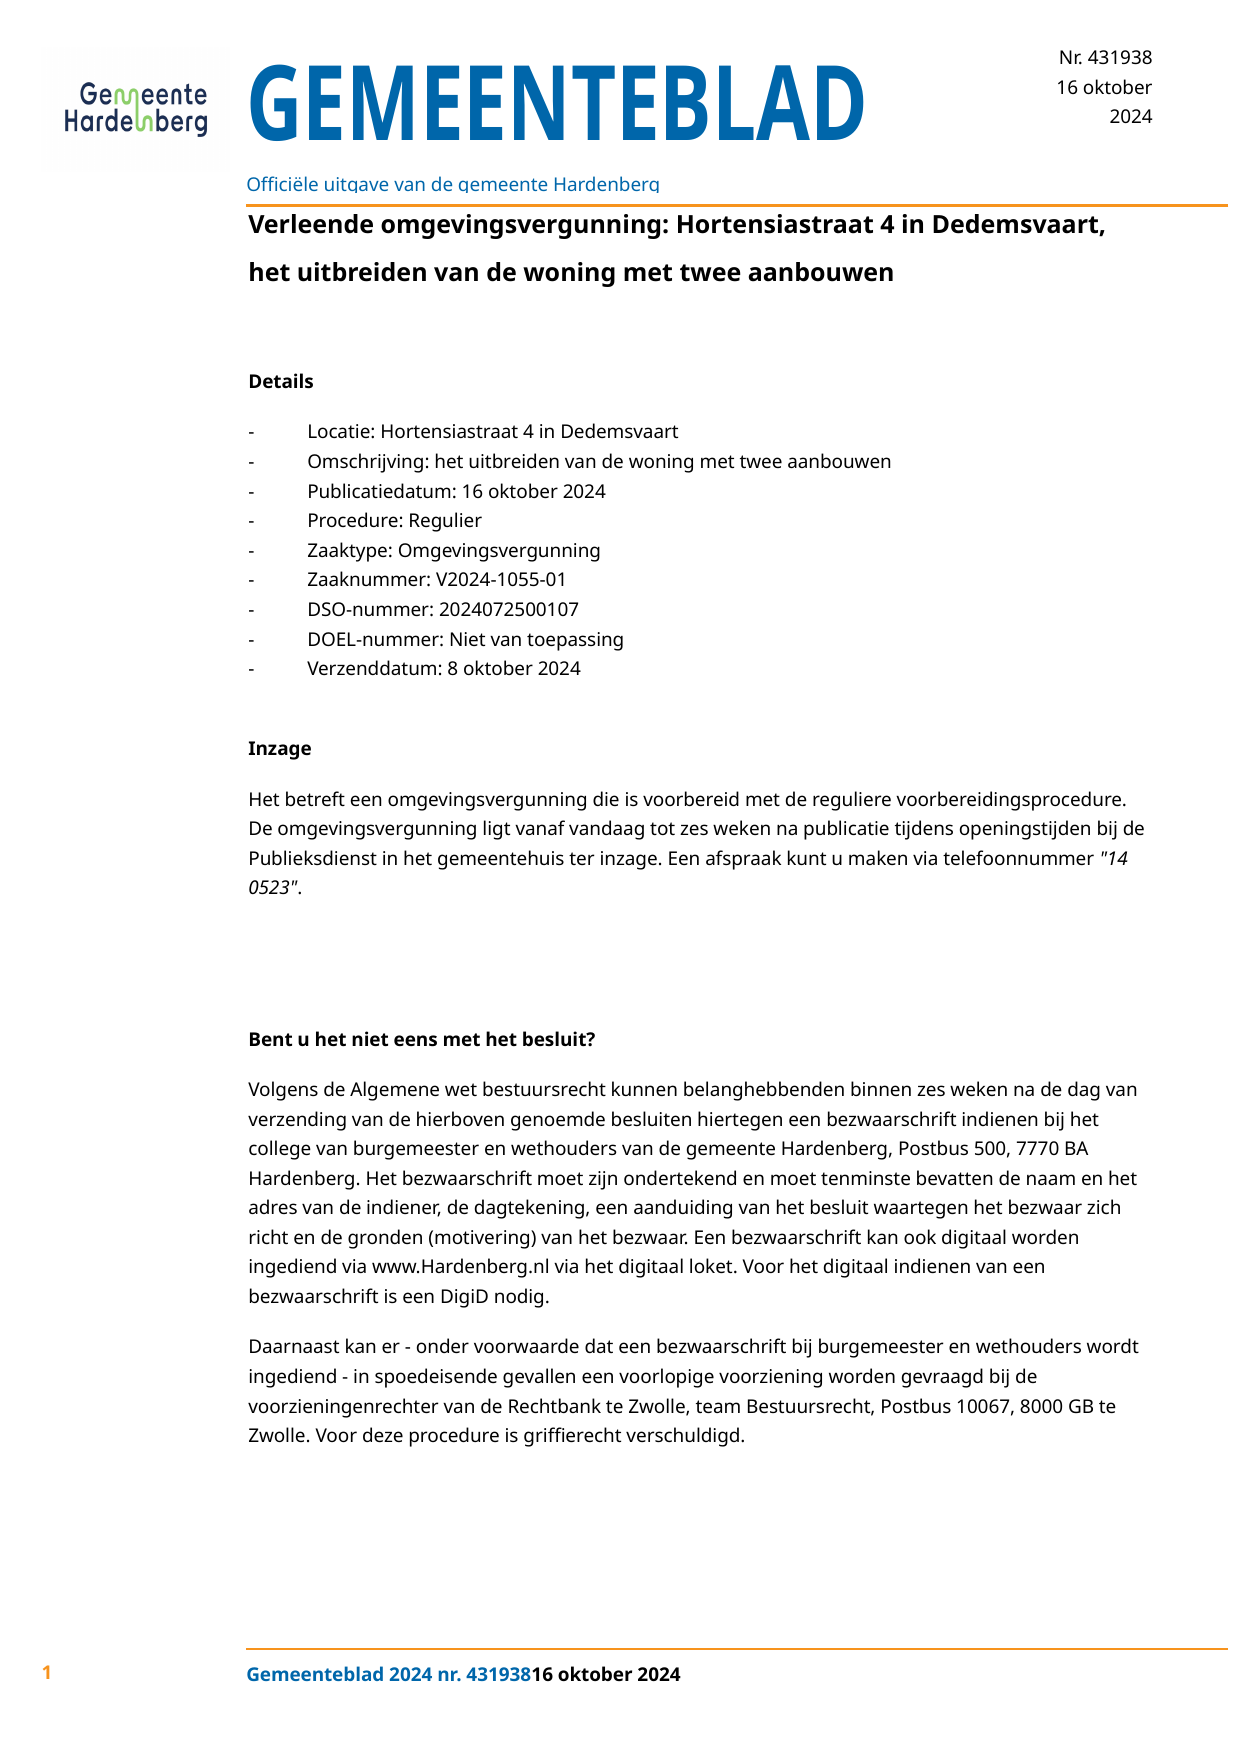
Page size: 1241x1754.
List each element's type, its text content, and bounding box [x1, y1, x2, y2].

text Volgens de Algemene wet bestuursrecht kunnen belanghebbenden binnen zes weken na de dag van verzending van de hierboven genoemde besluiten hiertegen een bezwaarschrift indienen bij het college van burgemeester en wethouders van de gemeente Hardenberg, Postbus 500, 7770 BA Hardenberg. Het bezwaarschrift moet zijn ondertekend en moet tenminste bevatten de naam en het adres van de indiener, de dagtekening, een aanduiding van het besluit waartegen het bezwaar zich richt en de gronden (motivering) van het bezwaar. Een bezwaarschrift kan ook digitaal worden ingediend via www.Hardenberg.nl via het digitaal loket. Voor het digitaal indienen van een bezwaarschrift is een DigiD nodig. [248, 1076, 1152, 1309]
list Zaaknummer: V2024-1055-01 [248, 567, 1152, 592]
text Bent u het niet eens met het besluit? [248, 1026, 1152, 1052]
list DSO-nummer: 2024072500107 [248, 596, 1152, 622]
text Inzage [248, 735, 1152, 761]
list Verzenddatum: 8 oktober 2024 [248, 655, 1152, 681]
list Zaaktype: Omgevingsvergunning [248, 537, 1152, 563]
picture [41, 47, 231, 172]
list Omschrijving: het uitbreiden van de woning met twee aanbouwen [248, 448, 1152, 474]
list Procedure: Regulier [248, 507, 1152, 533]
text Het betreft een omgevingsvergunning die is voorbereid met de reguliere voorbereidingsprocedure. De omgevingsvergunning ligt vanaf vandaag tot zes weken na publicatie tijdens openingstijden bij de Publieksdienst in het gemeentehuis ter inzage. Een afspraak kunt u maken via telefoonnummer "14 0523". [248, 786, 1152, 900]
list DOEL-nummer: Niet van toepassing [248, 626, 1152, 652]
list Publicatiedatum: 16 oktober 2024 [248, 478, 1152, 504]
text Daarnaast kan er - onder voorwaarde dat een bezwaarschrift bij burgemeester en wethouders wordt ingediend - in spoedeisende gevallen een voorlopige voorziening worden gevraagd bij de voorzieningenrechter van de Rechtbank te Zwolle, team Bestuursrecht, Postbus 10067, 8000 GB te Zwolle. Voor deze procedure is griffierecht verschuldigd. [248, 1334, 1152, 1448]
list Locatie: Hortensiastraat 4 in Dedemsvaart [248, 419, 1152, 444]
text Details [248, 368, 1152, 394]
text Verleende omgevingsvergunning: Hortensiastraat 4 in Dedemsvaart, het uitbreiden van de woning met twee aanbouwen [248, 207, 1152, 288]
